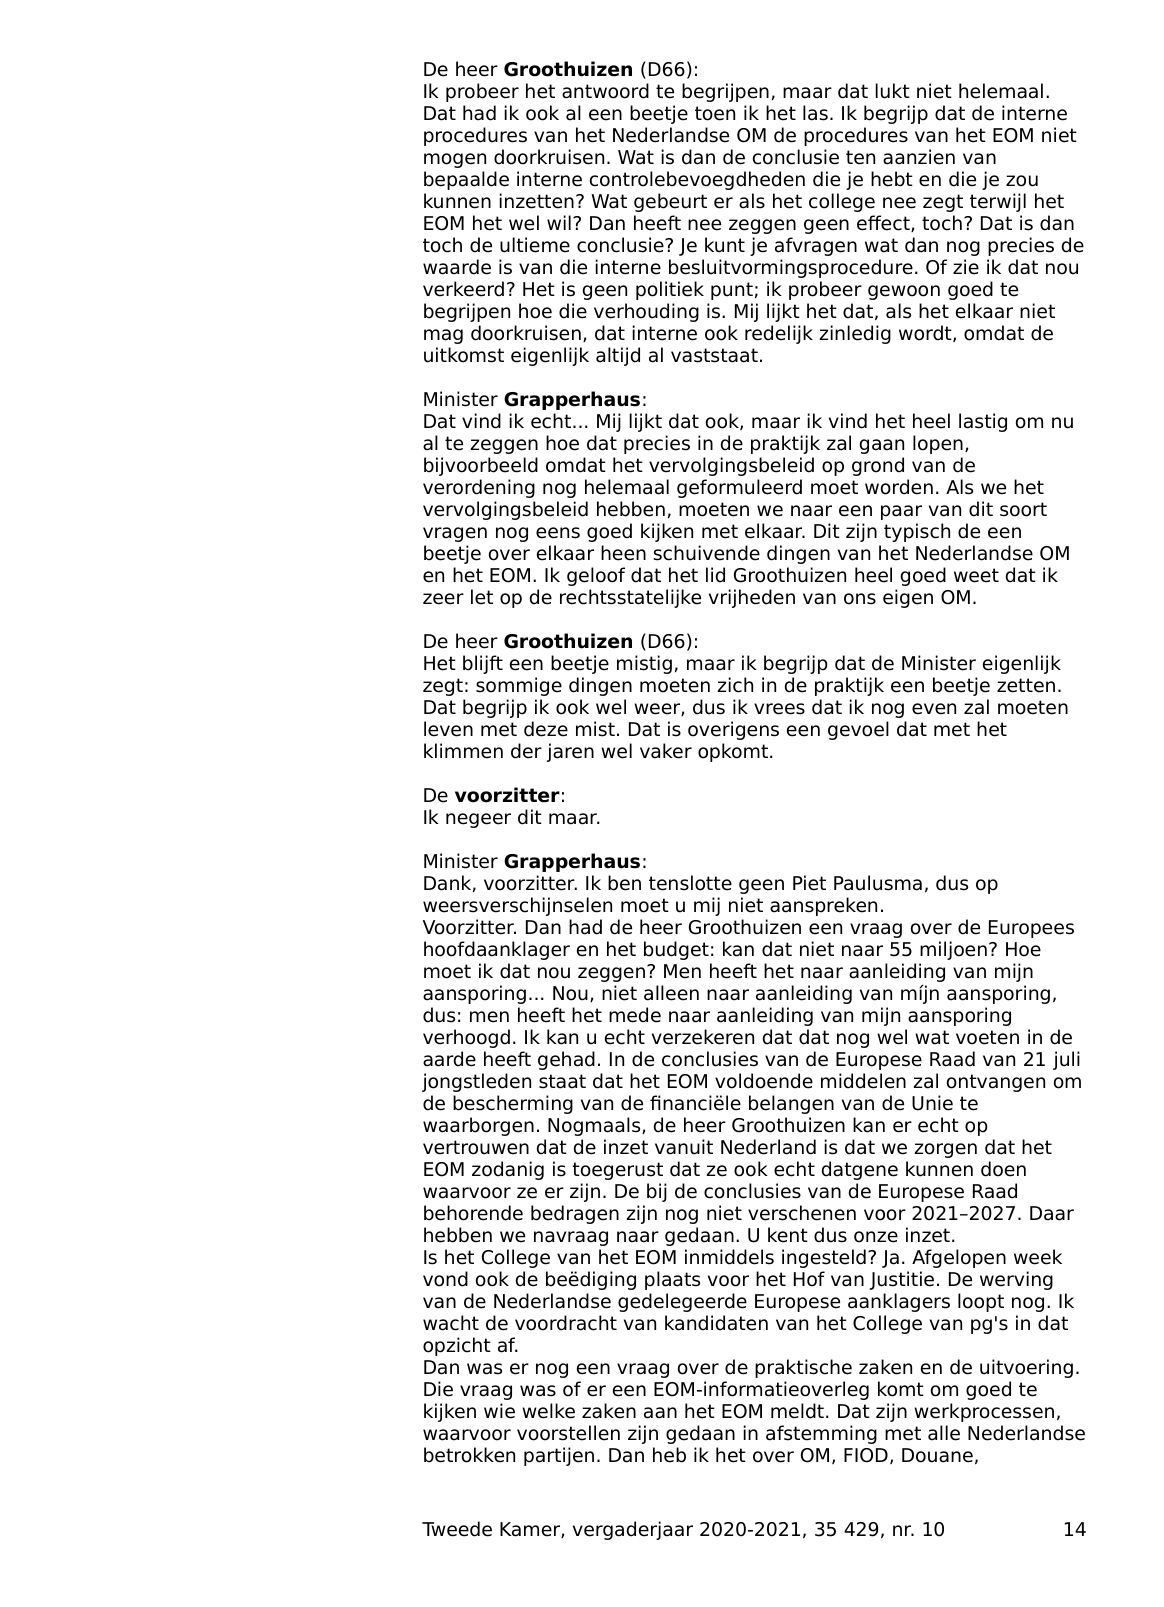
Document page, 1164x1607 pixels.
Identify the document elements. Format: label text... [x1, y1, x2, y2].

text Minister Grapperhaus: [422, 389, 1087, 411]
text Dan was er nog een vraag over de praktische zaken en de uitvoering. Die vraag was of er een EOM-informatieoverleg komt om goed te kijken wie welke zaken aan het EOM meldt. Dat zijn werkprocessen, waarvoor voorstellen zijn gedaan in afstemming met alle Nederlandse betrokken partijen. Dan heb ik het over OM, FIOD, Douane, [422, 1357, 1087, 1467]
text Ik negeer dit maar. [422, 807, 1087, 829]
text Minister Grapperhaus: [422, 851, 1087, 873]
text Dat vind ik echt... Mij lijkt dat ook, maar ik vind het heel lastig om nu al te zeggen hoe dat precies in de praktijk zal gaan lopen, bijvoorbeeld omdat het vervolgingsbeleid op grond van de verordening nog helemaal geformuleerd moet worden. Als we het vervolgingsbeleid hebben, moeten we naar een paar van dit soort vragen nog eens goed kijken met elkaar. Dit zijn typisch de een beetje over elkaar heen schuivende dingen van het Nederlandse OM en het EOM. Ik geloof dat het lid Groothuizen heel goed weet dat ik zeer let op de rechtsstatelijke vrijheden van ons eigen OM. [422, 411, 1087, 609]
text Voorzitter. Dan had de heer Groothuizen een vraag over de Europees hoofdaanklager en het budget: kan dat niet naar 55 miljoen? Hoe moet ik dat nou zeggen? Men heeft het naar aanleiding van mijn aansporing... Nou, niet alleen naar aanleiding van míjn aansporing, dus: men heeft het mede naar aanleiding van mijn aansporing verhoogd. Ik kan u echt verzekeren dat dat nog wel wat voeten in de aarde heeft gehad. In de conclusies van de Europese Raad van 21 juli jongstleden staat dat het EOM voldoende middelen zal ontvangen om de bescherming van de financiële belangen van de Unie te waarborgen. Nogmaals, de heer Groothuizen kan er echt op vertrouwen dat de inzet vanuit Nederland is dat we zorgen dat het EOM zodanig is toegerust dat ze ook echt datgene kunnen doen waarvoor ze er zijn. De bij de conclusies van de Europese Raad behorende bedragen zijn nog niet verschenen voor 2021–2027. Daar hebben we navraag naar gedaan. U kent dus onze inzet. [422, 917, 1087, 1247]
text Het blijft een beetje mistig, maar ik begrijp dat de Minister eigenlijk zegt: sommige dingen moeten zich in de praktijk een beetje zetten. Dat begrijp ik ook wel weer, dus ik vrees dat ik nog even zal moeten leven met deze mist. Dat is overigens een gevoel dat met het klimmen der jaren wel vaker opkomt. [422, 653, 1087, 763]
text De heer Groothuizen (D66): [422, 631, 1087, 653]
text Ik probeer het antwoord te begrijpen, maar dat lukt niet helemaal. Dat had ik ook al een beetje toen ik het las. Ik begrijp dat de interne procedures van het Nederlandse OM de procedures van het EOM niet mogen doorkruisen. Wat is dan de conclusie ten aanzien van bepaalde interne controlebevoegdheden die je hebt en die je zou kunnen inzetten? Wat gebeurt er als het college nee zegt terwijl het EOM het wel wil? Dan heeft nee zeggen geen effect, toch? Dat is dan toch de ultieme conclusie? Je kunt je afvragen wat dan nog precies de waarde is van die interne besluitvormingsprocedure. Of zie ik dat nou verkeerd? Het is geen politiek punt; ik probeer gewoon goed te begrijpen hoe die verhouding is. Mij lijkt het dat, als het elkaar niet mag doorkruisen, dat interne ook redelijk zinledig wordt, omdat de uitkomst eigenlijk altijd al vaststaat. [422, 81, 1087, 367]
text Dank, voorzitter. Ik ben tenslotte geen Piet Paulusma, dus op weersverschijnselen moet u mij niet aanspreken. [422, 873, 1087, 917]
text Is het College van het EOM inmiddels ingesteld? Ja. Afgelopen week vond ook de beëdiging plaats voor het Hof van Justitie. De werving van de Nederlandse gedelegeerde Europese aanklagers loopt nog. Ik wacht de voordracht van kandidaten van het College van pg's in dat opzicht af. [422, 1247, 1087, 1357]
text De heer Groothuizen (D66): [422, 59, 1087, 81]
text De voorzitter: [422, 785, 1087, 807]
